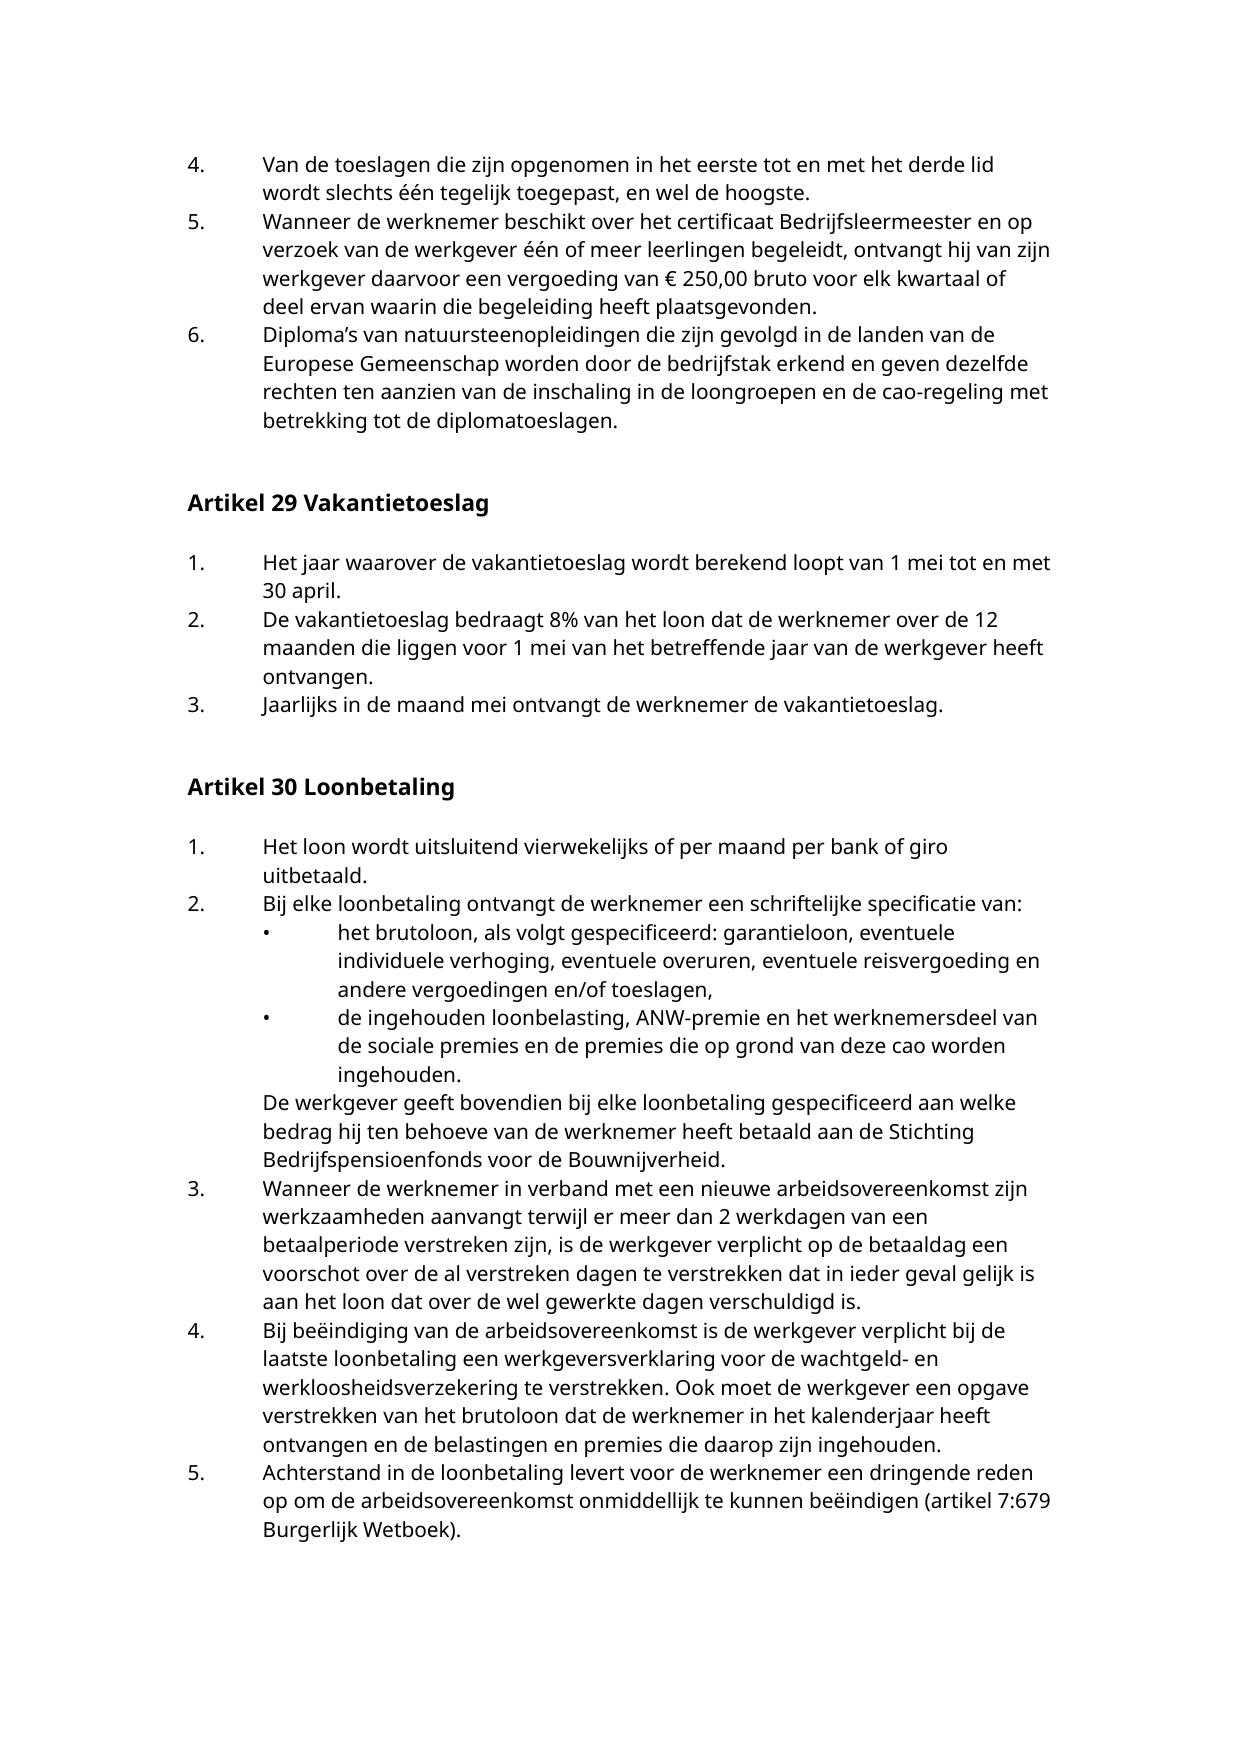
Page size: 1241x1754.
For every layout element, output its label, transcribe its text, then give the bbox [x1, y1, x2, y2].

list Wanneer de werknemer in verband met een nieuwe arbeidsovereenkomst zijn werkzaamheden aanvangt terwijl er meer dan 2 werkdagen van een betaalperiode verstreken zijn, is de werkgever verplicht op de betaaldag een voorschot over de al verstreken dagen te verstrekken dat in ieder geval gelijk is aan het loon dat over de wel gewerkte dagen verschuldigd is. [187, 1174, 1053, 1316]
list Wanneer de werknemer beschikt over het certificaat Bedrijfsleermeester en op verzoek van de werkgever één of meer leerlingen begeleidt, ontvangt hij van zijn werkgever daarvoor een vergoeding van € 250,00 bruto voor elk kwartaal of deel ervan waarin die begeleiding heeft plaatsgevonden. [187, 207, 1053, 321]
list De vakantietoeslag bedraagt 8% van het loon dat de werknemer over de 12 maanden die liggen voor 1 mei van het betreffende jaar van de werkgever heeft ontvangen. [187, 605, 1053, 690]
list Bij beëindiging van de arbeidsovereenkomst is de werkgever verplicht bij de laatste loonbetaling een werkgeversverklaring voor de wachtgeld- en werkloosheidsverzekering te verstrekken. Ook moet de werkgever een opgave verstrekken van het brutoloon dat de werknemer in het kalenderjaar heeft ontvangen en de belastingen en premies die daarop zijn ingehouden. [187, 1316, 1053, 1458]
subtitle Artikel 30 Loonbetaling [187, 771, 1053, 802]
list De werkgever geeft bovendien bij elke loonbetaling gespecificeerd aan welke bedrag hij ten behoeve van de werknemer heeft betaald aan de Stichting Bedrijfspensioenfonds voor de Bouwnijverheid. [187, 1088, 1053, 1174]
list Jaarlijks in de maand mei ontvangt de werknemer de vakantietoeslag. [187, 690, 1053, 719]
list het brutoloon, als volgt gespecificeerd: garantieloon, eventuele individuele verhoging, eventuele overuren, eventuele reisvergoeding en andere vergoedingen en/of toeslagen, [262, 918, 1053, 1003]
list Het loon wordt uitsluitend vierwekelijks of per maand per bank of giro uitbetaald. [187, 832, 1053, 889]
list Bij elke loonbetaling ontvangt de werknemer een schriftelijke specificatie van: [187, 889, 1053, 918]
list Van de toeslagen die zijn opgenomen in het eerste tot en met het derde lid wordt slechts één tegelijk toegepast, en wel de hoogste. [187, 150, 1053, 207]
list Het jaar waarover de vakantietoeslag wordt berekend loopt van 1 mei tot en met 30 april. [187, 548, 1053, 605]
list de ingehouden loonbelasting, ANW-premie en het werknemersdeel van de sociale premies en de premies die op grond van deze cao worden ingehouden. [262, 1003, 1053, 1088]
list Achterstand in de loonbetaling levert voor de werknemer een dringende reden op om de arbeidsovereenkomst onmiddellijk te kunnen beëindigen (artikel 7:679 Burgerlijk Wetboek). [187, 1458, 1053, 1543]
subtitle Artikel 29 Vakantietoeslag [187, 487, 1053, 518]
list Diploma’s van natuursteenopleidingen die zijn gevolgd in de landen van de Europese Gemeenschap worden door de bedrijfstak erkend en geven dezelfde rechten ten aanzien van de inschaling in de loongroepen en de cao-regeling met betrekking tot de diplomatoeslagen. [187, 321, 1053, 434]
